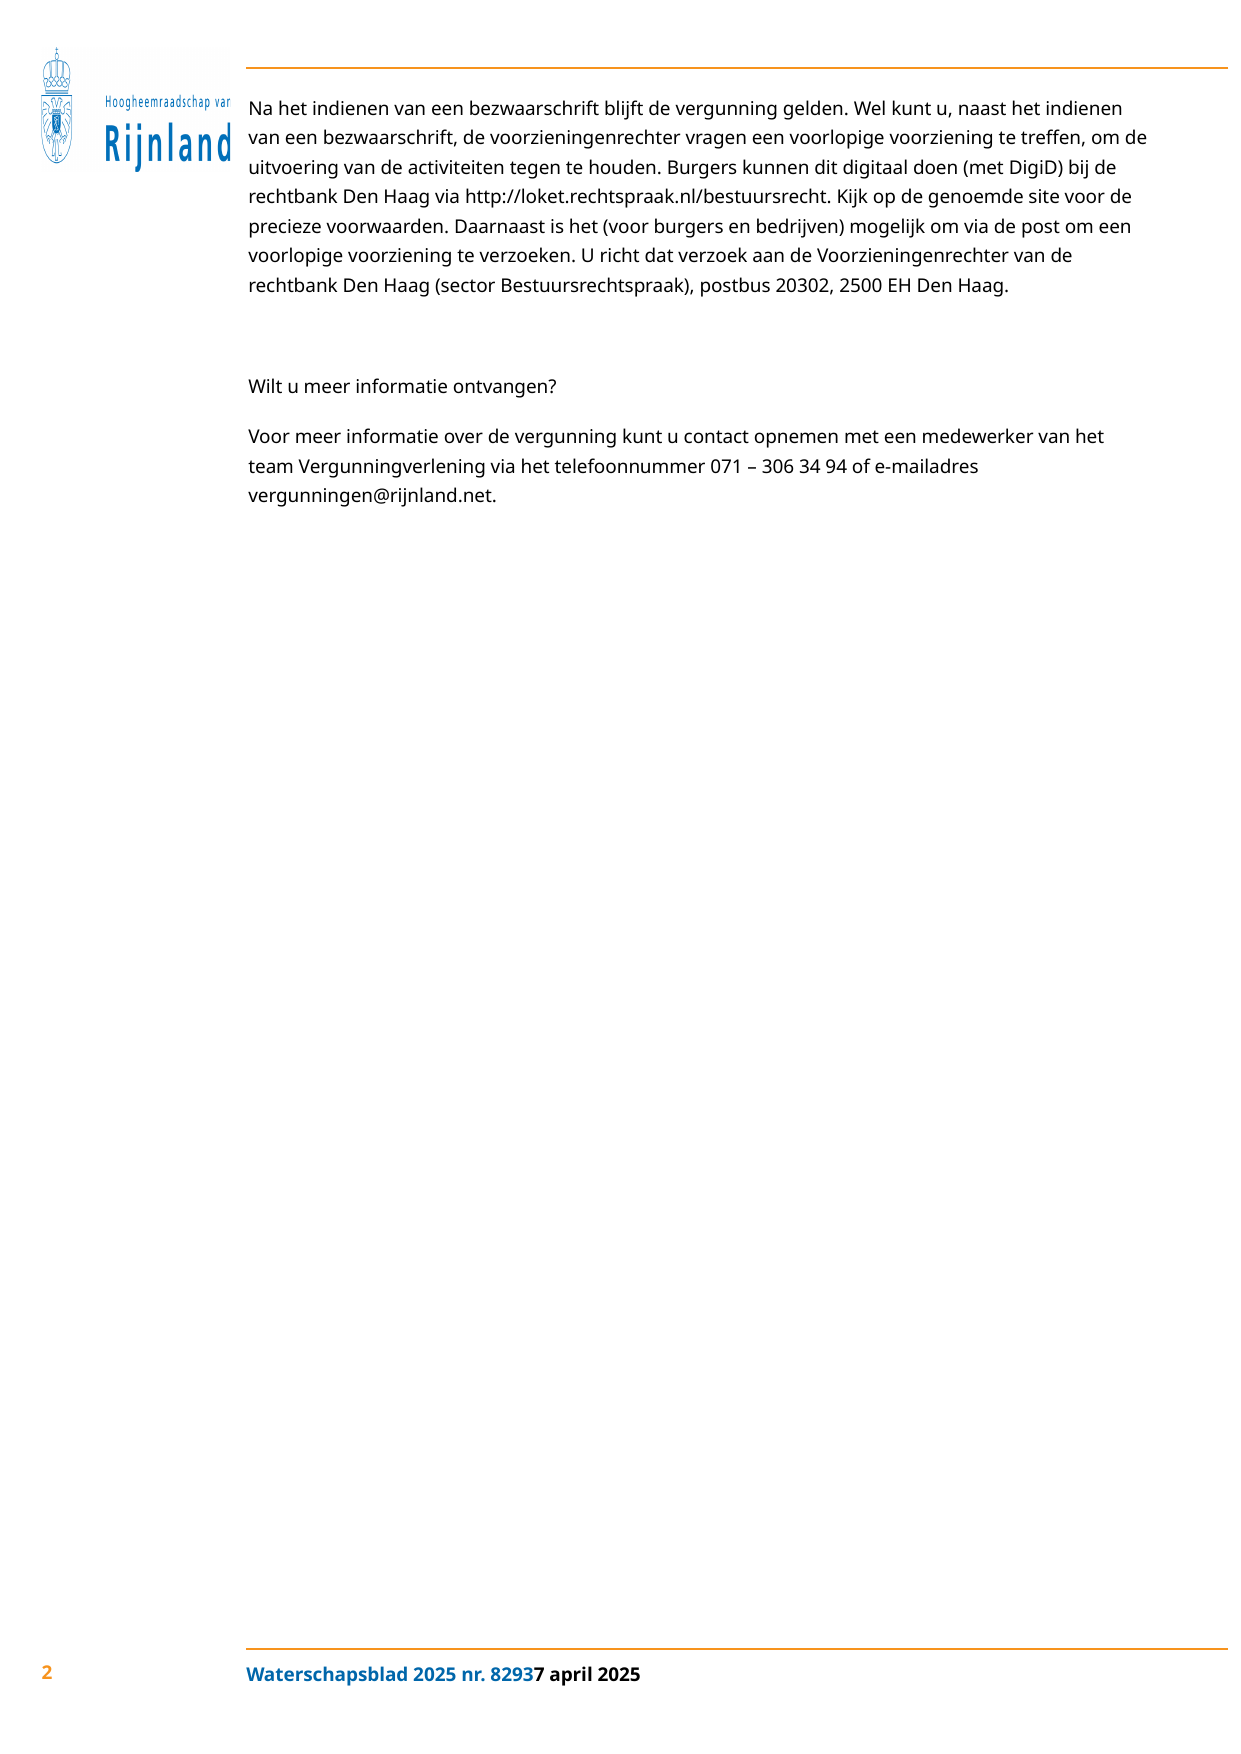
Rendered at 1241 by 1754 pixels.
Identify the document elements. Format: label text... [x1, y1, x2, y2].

picture [41, 47, 231, 172]
text Na het indienen van een bezwaarschrift blijft de vergunning gelden. Wel kunt u, naast het indienen van een bezwaarschrift, de voorzieningenrechter vragen een voorlopige voorziening te treffen, om de uitvoering van de activiteiten tegen te houden. Burgers kunnen dit digitaal doen (met DigiD) bij de rechtbank Den Haag via http://loket.rechtspraak.nl/bestuursrecht. Kijk op de genoemde site voor de precieze voorwaarden. Daarnaast is het (voor burgers en bedrijven) mogelijk om via de post om een voorlopige voorziening te verzoeken. U richt dat verzoek aan de Voorzieningenrechter van de rechtbank Den Haag (sector Bestuursrechtspraak), postbus 20302, 2500 EH Den Haag. [248, 95, 1152, 298]
text Wilt u meer informatie ontvangen? [248, 373, 1152, 399]
text Voor meer informatie over de vergunning kunt u contact opnemen met een medewerker van het team Vergunningverlening via het telefoonnummer 071 – 306 34 94 of e-mailadres vergunningen@rijnland.net. [248, 423, 1152, 508]
